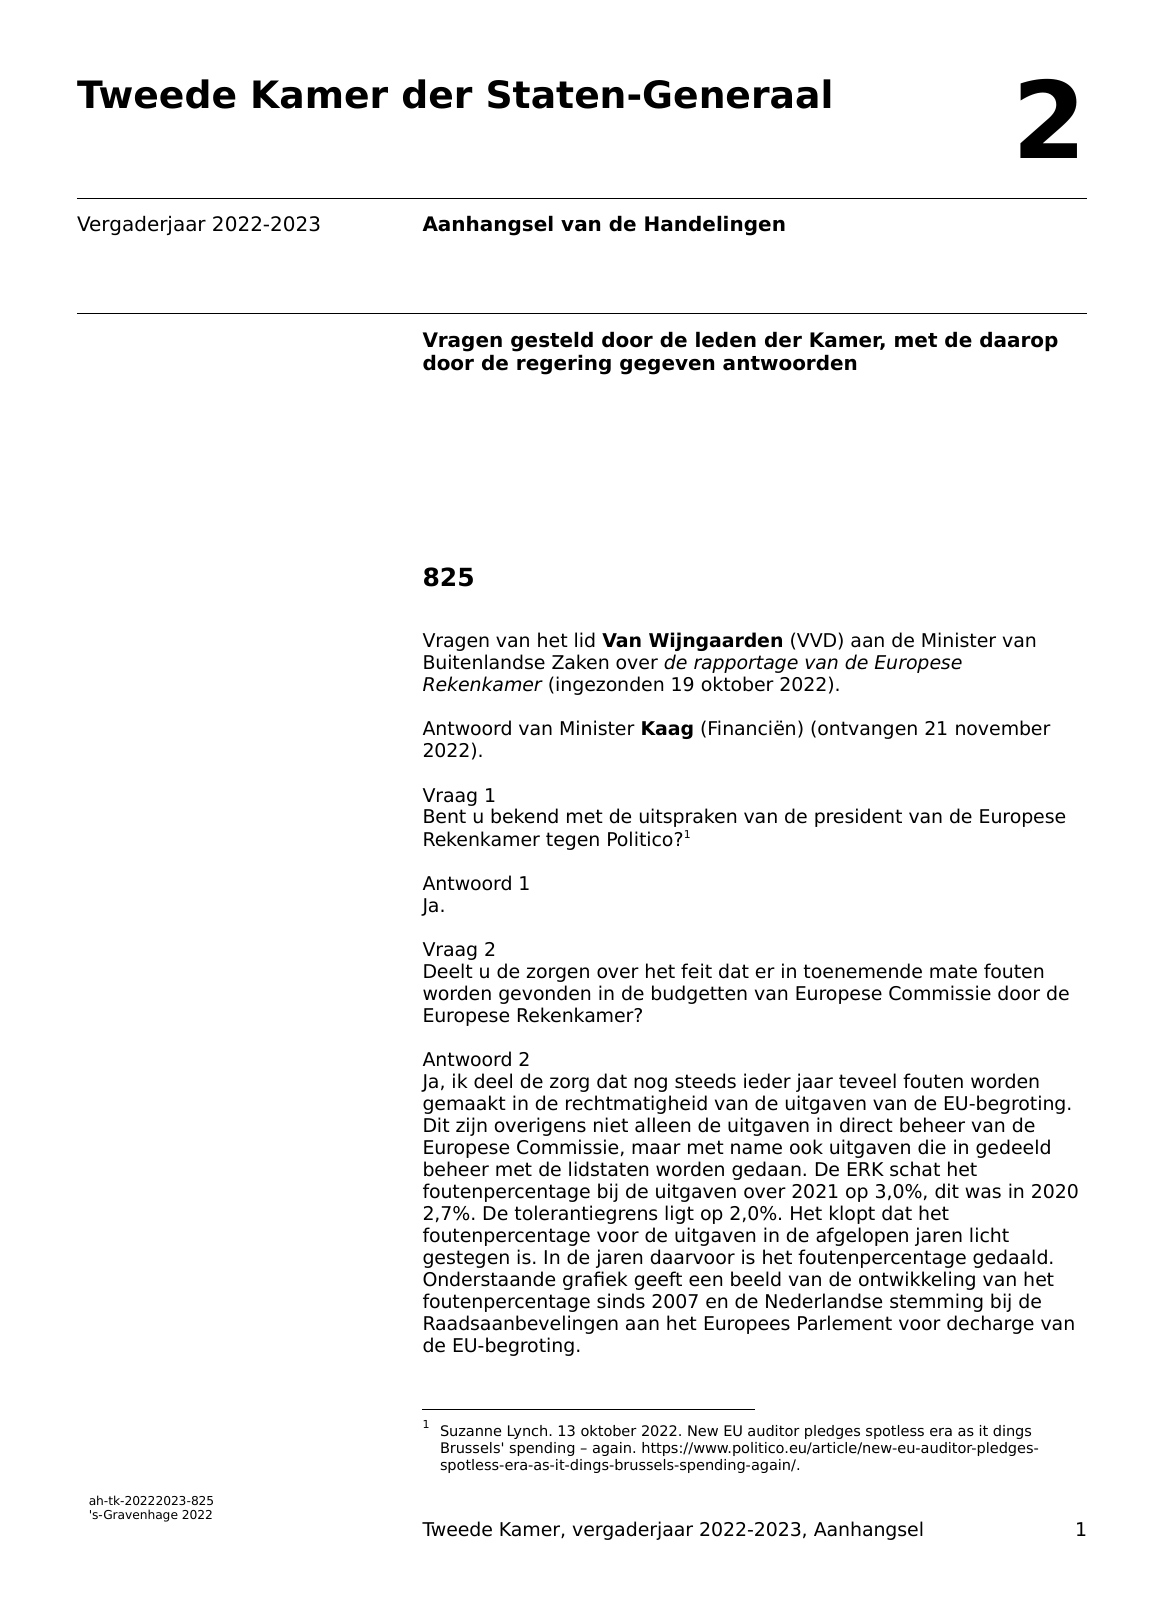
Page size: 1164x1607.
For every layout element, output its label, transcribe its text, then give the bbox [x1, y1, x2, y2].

text Antwoord van Minister Kaag (Financiën) (ontvangen 21 november 2022). [422, 718, 1087, 762]
text 's-Gravenhage 2022 [88, 1508, 323, 1522]
table_header Tweede Kamer der Staten-Generaal [77, 59, 886, 198]
text Deelt u de zorgen over het feit dat er in toenemende mate fouten worden gevonden in de budgetten van Europese Commissie door de Europese Rekenkamer? [422, 961, 1087, 1027]
text Antwoord 2 [422, 1049, 1087, 1071]
text Suzanne Lynch. 13 oktober 2022. New EU auditor pledges spotless era as it dings Brussels' spending – again. https://www.politico.eu/article/new-eu-auditor-pledges-spotless-era-as-it-dings-brussels-spending-again/. [422, 1418, 1087, 1474]
text 825 [422, 563, 1087, 592]
text Vraag 2 [422, 939, 1087, 961]
text Ja, ik deel de zorg dat nog steeds ieder jaar teveel fouten worden gemaakt in de rechtmatigheid van de uitgaven van de EU-begroting. Dit zijn overigens niet alleen de uitgaven in direct beheer van de Europese Commissie, maar met name ook uitgaven die in gedeeld beheer met de lidstaten worden gedaan. De ERK schat het foutenpercentage bij de uitgaven over 2021 op 3,0%, dit was in 2020 2,7%. De tolerantiegrens ligt op 2,0%. Het klopt dat het foutenpercentage voor de uitgaven in de afgelopen jaren licht gestegen is. In de jaren daarvoor is het foutenpercentage gedaald. Onderstaande grafiek geeft een beeld van de ontwikkeling van het foutenpercentage sinds 2007 en de Nederlandse stemming bij de Raadsaanbevelingen aan het Europees Parlement voor decharge van de EU-begroting. [422, 1071, 1087, 1357]
table_cell Vergaderjaar 2022-2023 [77, 199, 422, 313]
table_cell [77, 314, 422, 375]
text Vraag 1 [422, 784, 1087, 806]
text Ja. [422, 894, 1087, 917]
table_header 2 [886, 59, 1087, 198]
text Antwoord 1 [422, 873, 1087, 894]
table_cell Aanhangsel van de Handelingen [422, 199, 1087, 313]
text ah-tk-20222023-825 [88, 1494, 323, 1508]
text Bent u bekend met de uitspraken van de president van de Europese Rekenkamer tegen Politico? [422, 806, 1087, 850]
table_cell Vragen gesteld door de leden der Kamer, met de daarop door de regering gegeven antwoorden [422, 314, 1087, 375]
text Vragen van het lid Van Wijngaarden (VVD) aan de Minister van Buitenlandse Zaken over de rapportage van de Europese Rekenkamer (ingezonden 19 oktober 2022). [422, 630, 1087, 696]
